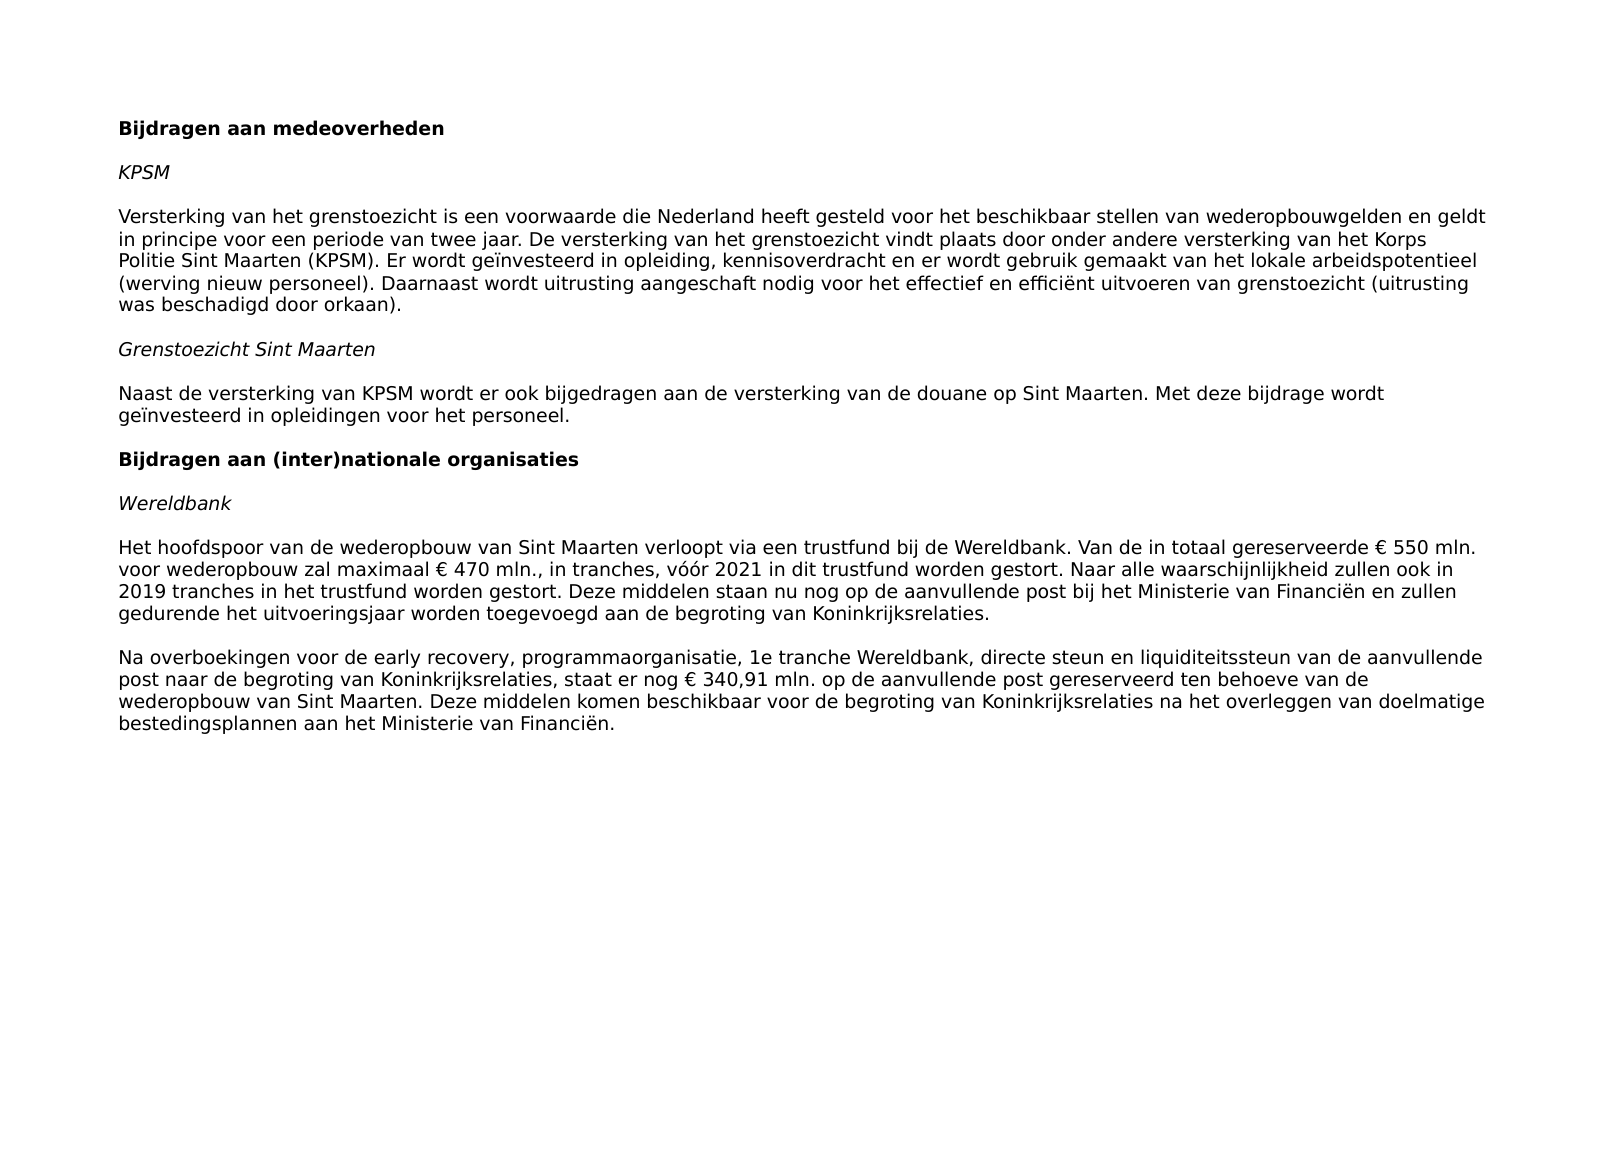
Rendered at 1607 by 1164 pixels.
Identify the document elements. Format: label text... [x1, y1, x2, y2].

subtitle Bijdragen aan medeoverheden [118, 118, 1488, 140]
text Naast de versterking van KPSM wordt er ook bijgedragen aan de versterking van de douane op Sint Maarten. Met deze bijdrage wordt geïnvesteerd in opleidingen voor het personeel. [118, 383, 1488, 427]
subtitle Wereldbank [118, 493, 1488, 515]
subtitle Grenstoezicht Sint Maarten [118, 338, 1488, 361]
subtitle KPSM [118, 162, 1488, 184]
text Het hoofdspoor van de wederopbouw van Sint Maarten verloopt via een trustfund bij de Wereldbank. Van de in totaal gereserveerde € 550 mln. voor wederopbouw zal maximaal € 470 mln., in tranches, vóór 2021 in dit trustfund worden gestort. Naar alle waarschijnlijkheid zullen ook in 2019 tranches in het trustfund worden gestort. Deze middelen staan nu nog op de aanvullende post bij het Ministerie van Financiën en zullen gedurende het uitvoeringsjaar worden toegevoegd aan de begroting van Koninkrijksrelaties. [118, 537, 1488, 625]
subtitle Bijdragen aan (inter)nationale organisaties [118, 449, 1488, 471]
text Na overboekingen voor de early recovery, programmaorganisatie, 1e tranche Wereldbank, directe steun en liquiditeitssteun van de aanvullende post naar de begroting van Koninkrijksrelaties, staat er nog € 340,91 mln. op de aanvullende post gereserveerd ten behoeve van de wederopbouw van Sint Maarten. Deze middelen komen beschikbaar voor de begroting van Koninkrijksrelaties na het overleggen van doelmatige bestedingsplannen aan het Ministerie van Financiën. [118, 647, 1488, 735]
text Versterking van het grenstoezicht is een voorwaarde die Nederland heeft gesteld voor het beschikbaar stellen van wederopbouwgelden en geldt in principe voor een periode van twee jaar. De versterking van het grenstoezicht vindt plaats door onder andere versterking van het Korps Politie Sint Maarten (KPSM). Er wordt geïnvesteerd in opleiding, kennisoverdracht en er wordt gebruik gemaakt van het lokale arbeidspotentieel (werving nieuw personeel). Daarnaast wordt uitrusting aangeschaft nodig voor het effectief en efficiënt uitvoeren van grenstoezicht (uitrusting was beschadigd door orkaan). [118, 206, 1488, 316]
